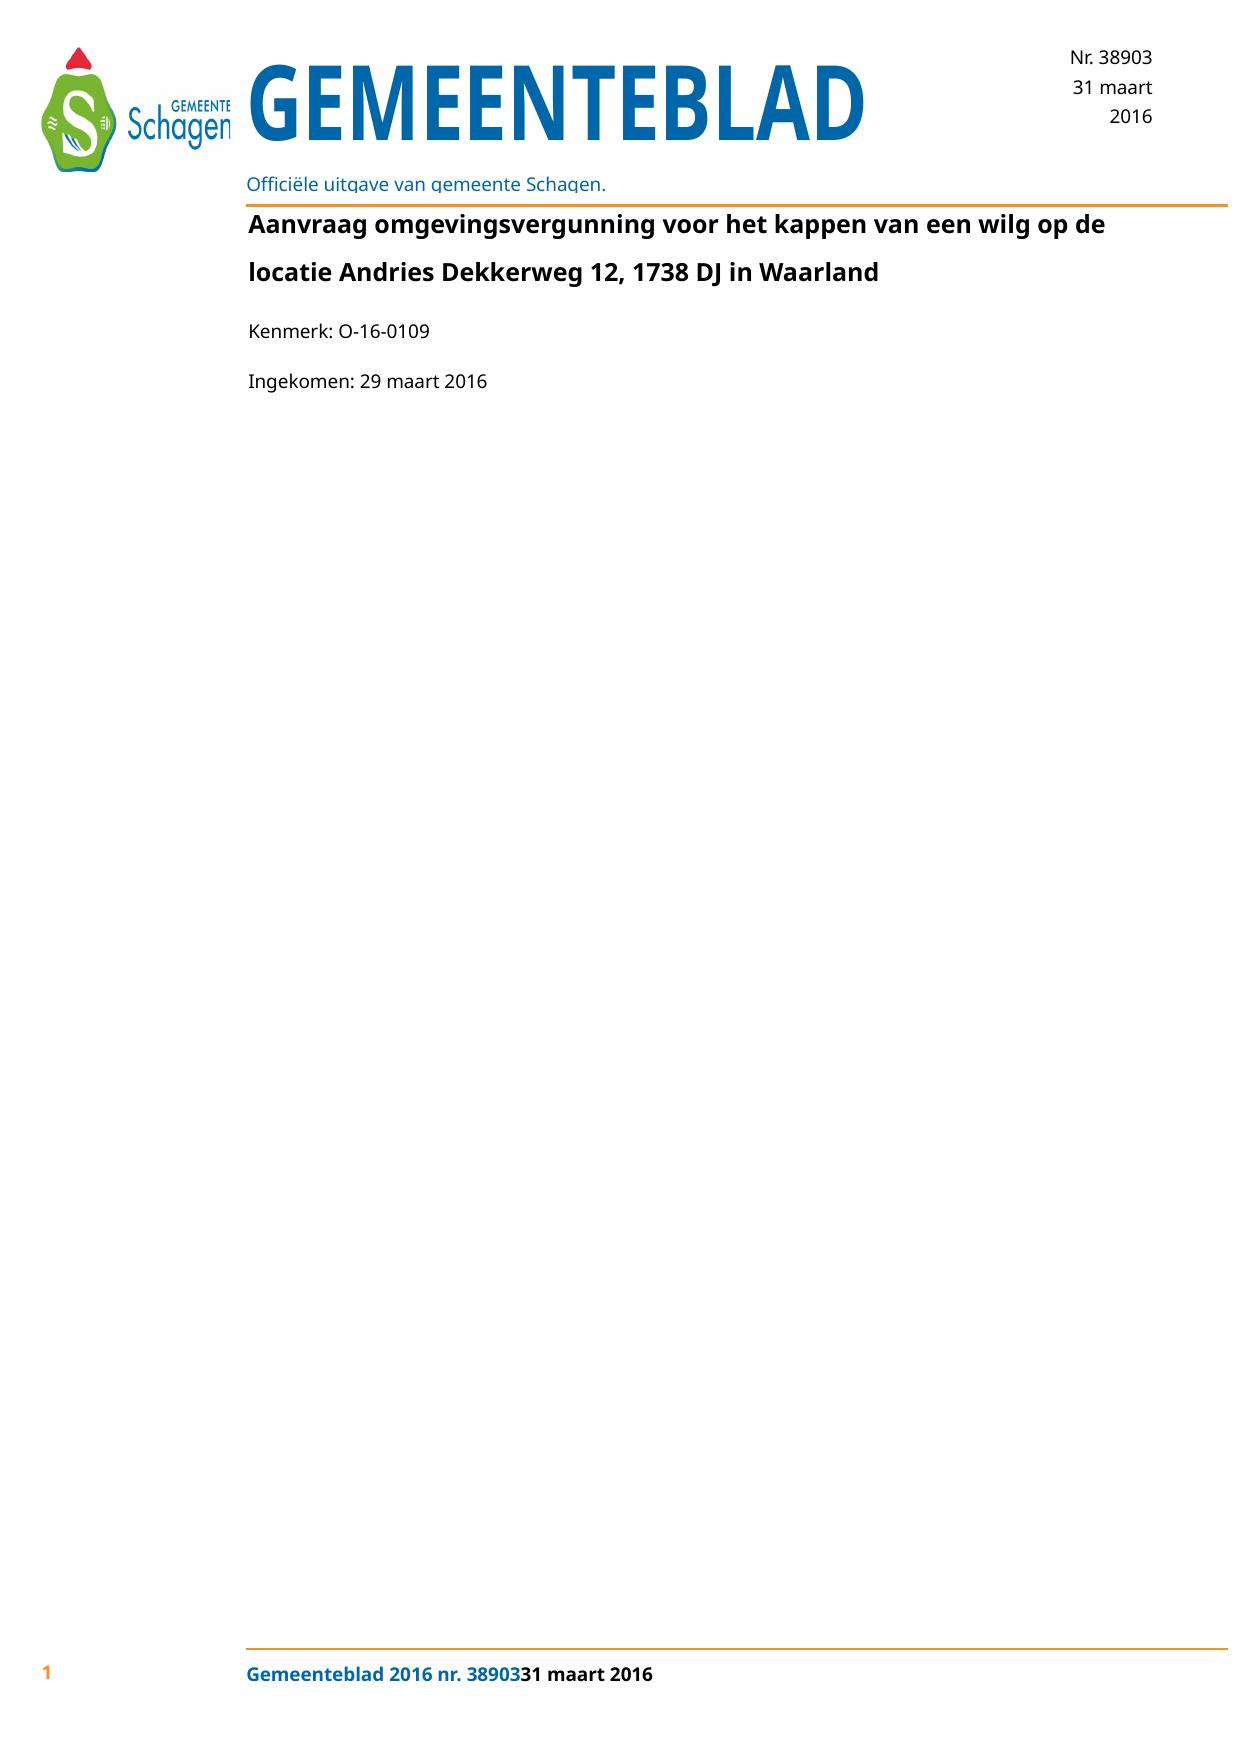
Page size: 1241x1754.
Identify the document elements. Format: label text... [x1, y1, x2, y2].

text Kenmerk: O-16-0109 [248, 318, 1152, 344]
text Ingekomen: 29 maart 2016 [248, 368, 1152, 394]
picture [41, 47, 231, 172]
text Aanvraag omgevingsvergunning voor het kappen van een wilg op de locatie Andries Dekkerweg 12, 1738 DJ in Waarland [248, 207, 1152, 288]
